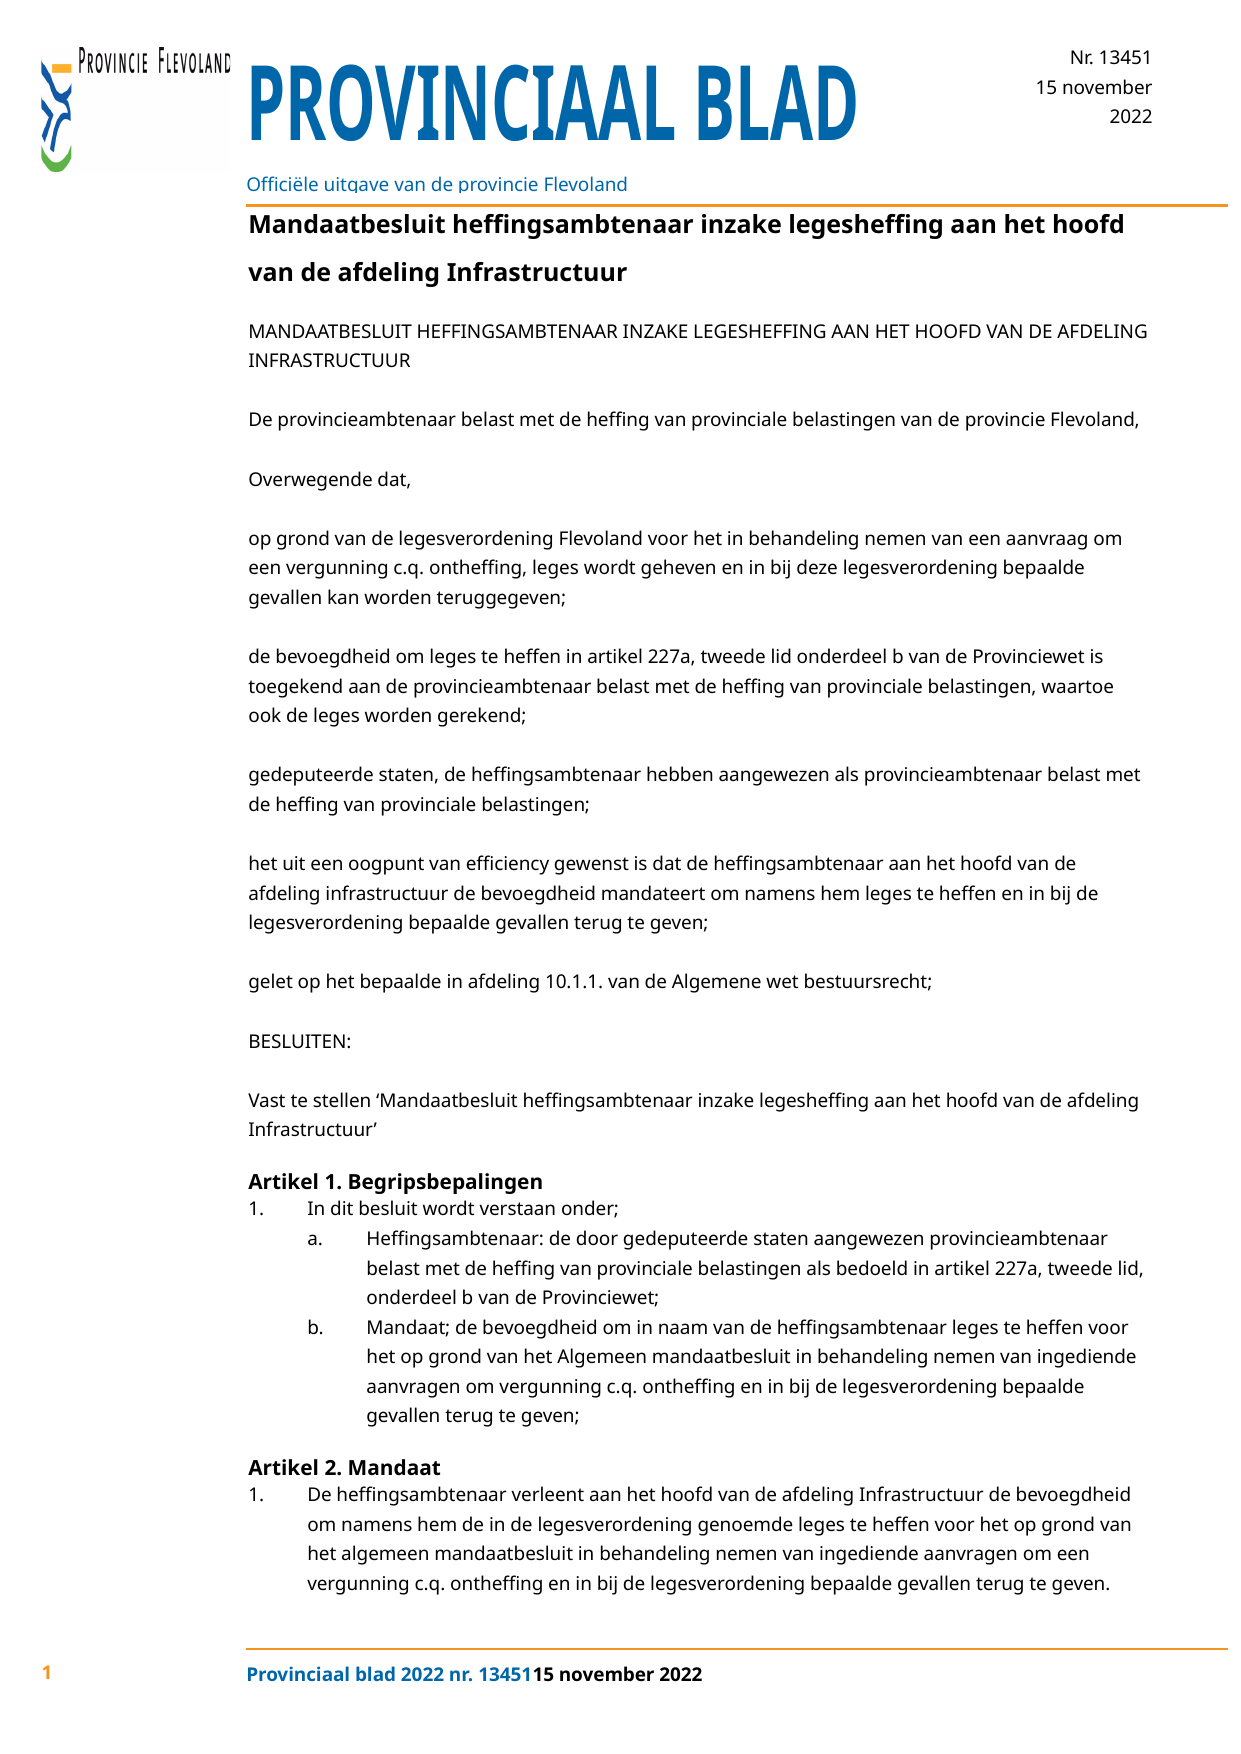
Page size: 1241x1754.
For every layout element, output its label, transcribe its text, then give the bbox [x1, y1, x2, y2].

text Artikel 1. Begripsbepalingen [248, 1167, 1152, 1196]
text MANDAATBESLUIT HEFFINGSAMBTENAAR INZAKE LEGESHEFFING AAN HET HOOFD VAN DE AFDELING INFRASTRUCTUUR [248, 318, 1152, 373]
text BESLUITEN: [248, 1028, 1152, 1054]
list Heffingsambtenaar: de door gedeputeerde staten aangewezen provincieambtenaar belast met de heffing van provinciale belastingen als bedoeld in artikel 227a, tweede lid, onderdeel b van de Provinciewet; [307, 1225, 1152, 1310]
list De heffingsambtenaar verleent aan het hoofd van de afdeling Infrastructuur de bevoegdheid om namens hem de in de legesverordening genoemde leges te heffen voor het op grond van het algemeen mandaatbesluit in behandeling nemen van ingediende aanvragen om een vergunning c.q. ontheffing en in bij de legesverordening bepaalde gevallen terug te geven. [248, 1481, 1152, 1596]
text Mandaatbesluit heffingsambtenaar inzake legesheffing aan het hoofd van de afdeling Infrastructuur [248, 207, 1152, 288]
text Overwegende dat, [248, 466, 1152, 492]
text het uit een oogpunt van efficiency gewenst is dat de heffingsambtenaar aan het hoofd van de afdeling infrastructuur de bevoegdheid mandateert om namens hem leges te heffen en in bij de legesverordening bepaalde gevallen terug te geven; [248, 850, 1152, 935]
text gelet op het bepaalde in afdeling 10.1.1. van de Algemene wet bestuursrecht; [248, 969, 1152, 994]
text Artikel 2. Mandaat [248, 1453, 1152, 1481]
text op grond van de legesverordening Flevoland voor het in behandeling nemen van een aanvraag om een vergunning c.q. ontheffing, leges wordt geheven en in bij deze legesverordening bepaalde gevallen kan worden teruggegeven; [248, 525, 1152, 610]
text gedeputeerde staten, de heffingsambtenaar hebben aangewezen als provincieambtenaar belast met de heffing van provinciale belastingen; [248, 762, 1152, 817]
list In dit besluit wordt verstaan onder; [248, 1196, 1152, 1221]
text de bevoegdheid om leges te heffen in artikel 227a, tweede lid onderdeel b van de Provinciewet is toegekend aan de provincieambtenaar belast met de heffing van provinciale belastingen, waartoe ook de leges worden gerekend; [248, 643, 1152, 728]
picture [41, 47, 231, 172]
list Mandaat; de bevoegdheid om in naam van de heffingsambtenaar leges te heffen voor het op grond van het Algemeen mandaatbesluit in behandeling nemen van ingediende aanvragen om vergunning c.q. ontheffing en in bij de legesverordening bepaalde gevallen terug te geven; [307, 1314, 1152, 1428]
text De provincieambtenaar belast met de heffing van provinciale belastingen van de provincie Flevoland, [248, 407, 1152, 432]
text Vast te stellen ‘Mandaatbesluit heffingsambtenaar inzake legesheffing aan het hoofd van de afdeling Infrastructuur’ [248, 1087, 1152, 1142]
